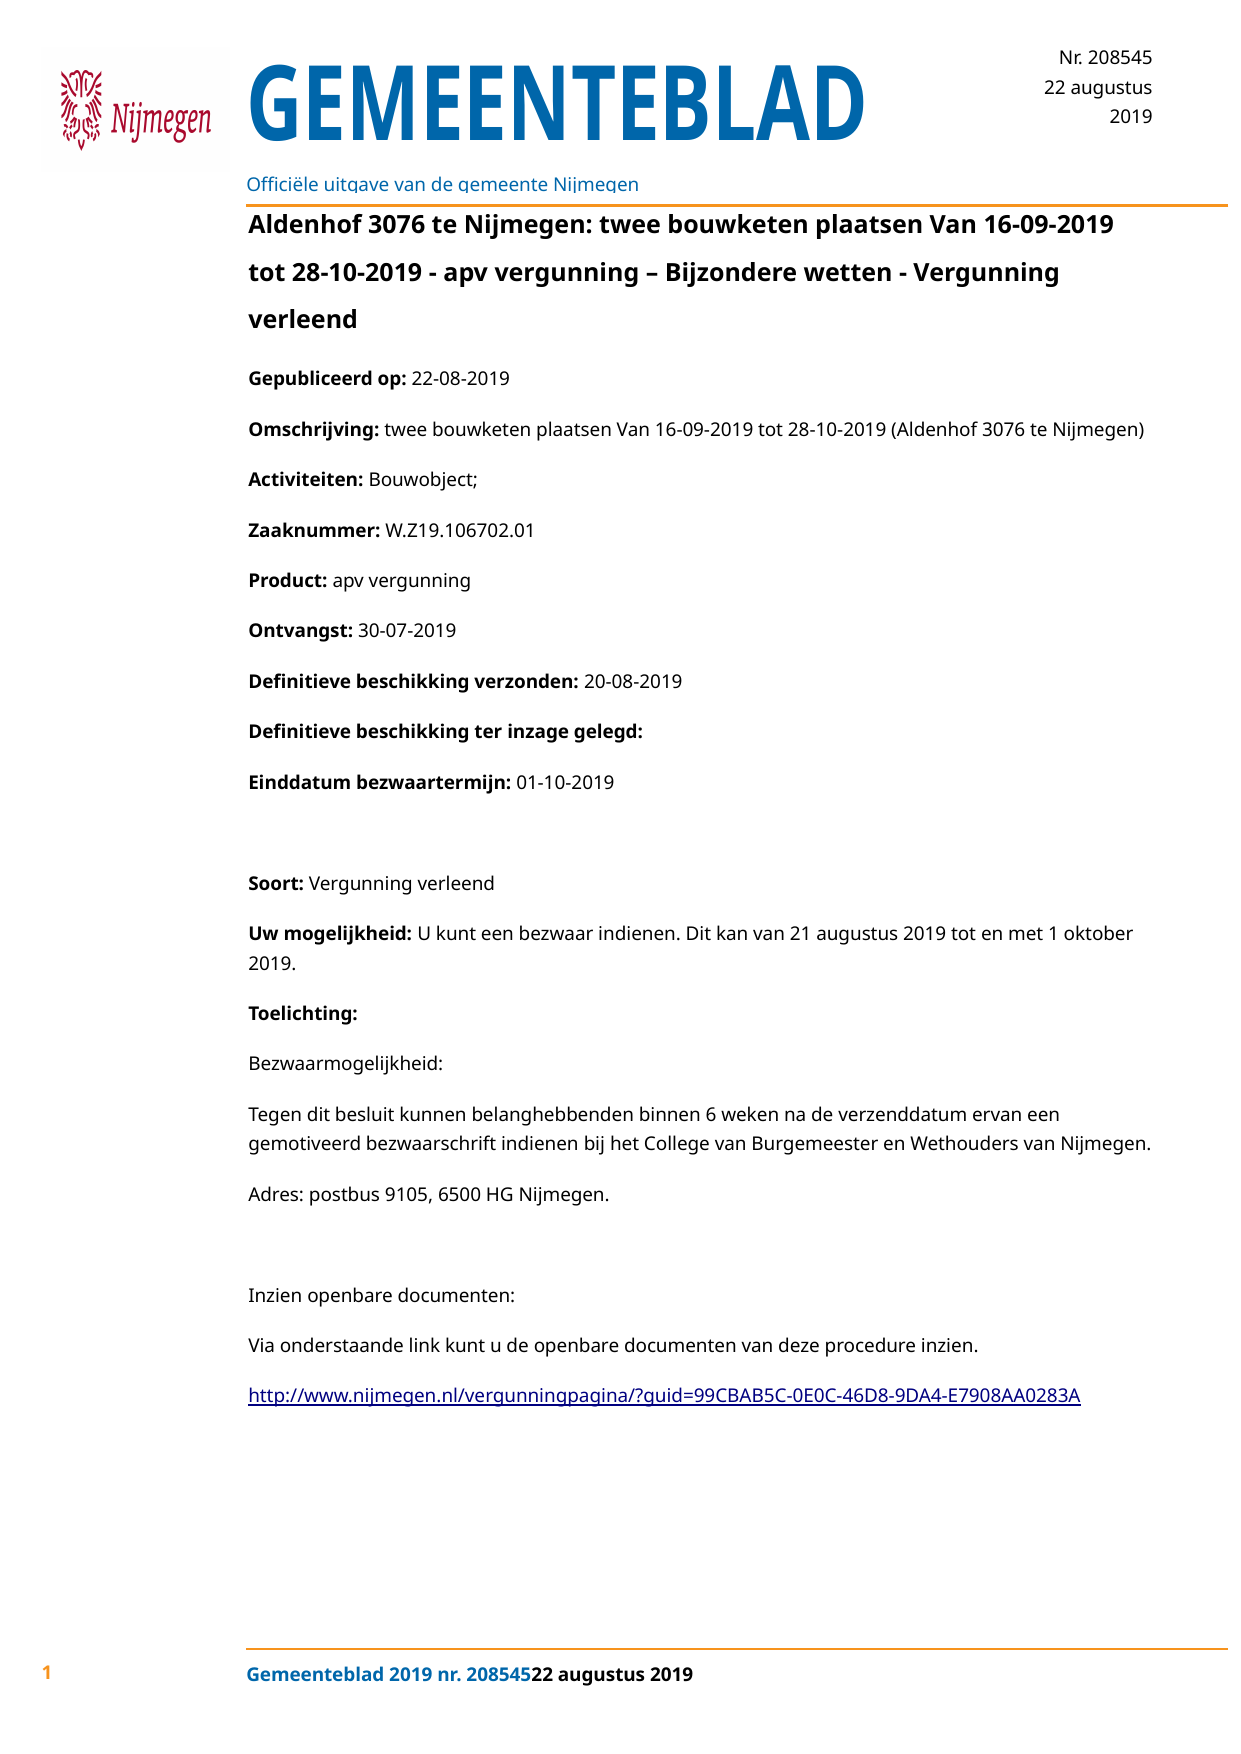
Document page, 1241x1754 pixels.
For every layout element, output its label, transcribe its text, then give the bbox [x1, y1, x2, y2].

text Adres: postbus 9105, 6500 HG Nijmegen. [248, 1181, 1152, 1207]
text Toelichting: [248, 1000, 1152, 1026]
text Definitieve beschikking verzonden: 20-08-2019 [248, 668, 1152, 694]
text Gepubliceerd op: 22-08-2019 [248, 366, 1152, 391]
text Zaaknummer: W.Z19.106702.01 [248, 517, 1152, 542]
text Einddatum bezwaartermijn: 01-10-2019 [248, 769, 1152, 794]
text http://www.nijmegen.nl/vergunningpagina/?guid=99CBAB5C-0E0C-46D8-9DA4-E7908AA0283A [248, 1383, 1152, 1408]
picture [41, 47, 231, 172]
text Omschrijving: twee bouwketen plaatsen Van 16-09-2019 tot 28-10-2019 (Aldenhof 3076 te Nijmegen) [248, 416, 1152, 442]
text Product: apv vergunning [248, 567, 1152, 593]
text Ontvangst: 30-07-2019 [248, 618, 1152, 643]
text Uw mogelijkheid: U kunt een bezwaar indienen. Dit kan van 21 augustus 2019 tot en met 1 oktober 2019. [248, 920, 1152, 975]
text Inzien openbare documenten: [248, 1282, 1152, 1307]
text Definitieve beschikking ter inzage gelegd: [248, 718, 1152, 744]
text Soort: Vergunning verleend [248, 870, 1152, 895]
text Via onderstaande link kunt u de openbare documenten van deze procedure inzien. [248, 1332, 1152, 1358]
text Tegen dit besluit kunnen belanghebbenden binnen 6 weken na de verzenddatum ervan een gemotiveerd bezwaarschrift indienen bij het College van Burgemeester en Wethouders van Nijmegen. [248, 1101, 1152, 1156]
text Bezwaarmogelijkheid: [248, 1051, 1152, 1076]
text Aldenhof 3076 te Nijmegen: twee bouwketen plaatsen Van 16-09-2019 tot 28-10-2019 - apv vergunning – Bijzondere wetten - Vergunning verleend [248, 207, 1152, 336]
text Activiteiten: Bouwobject; [248, 466, 1152, 492]
